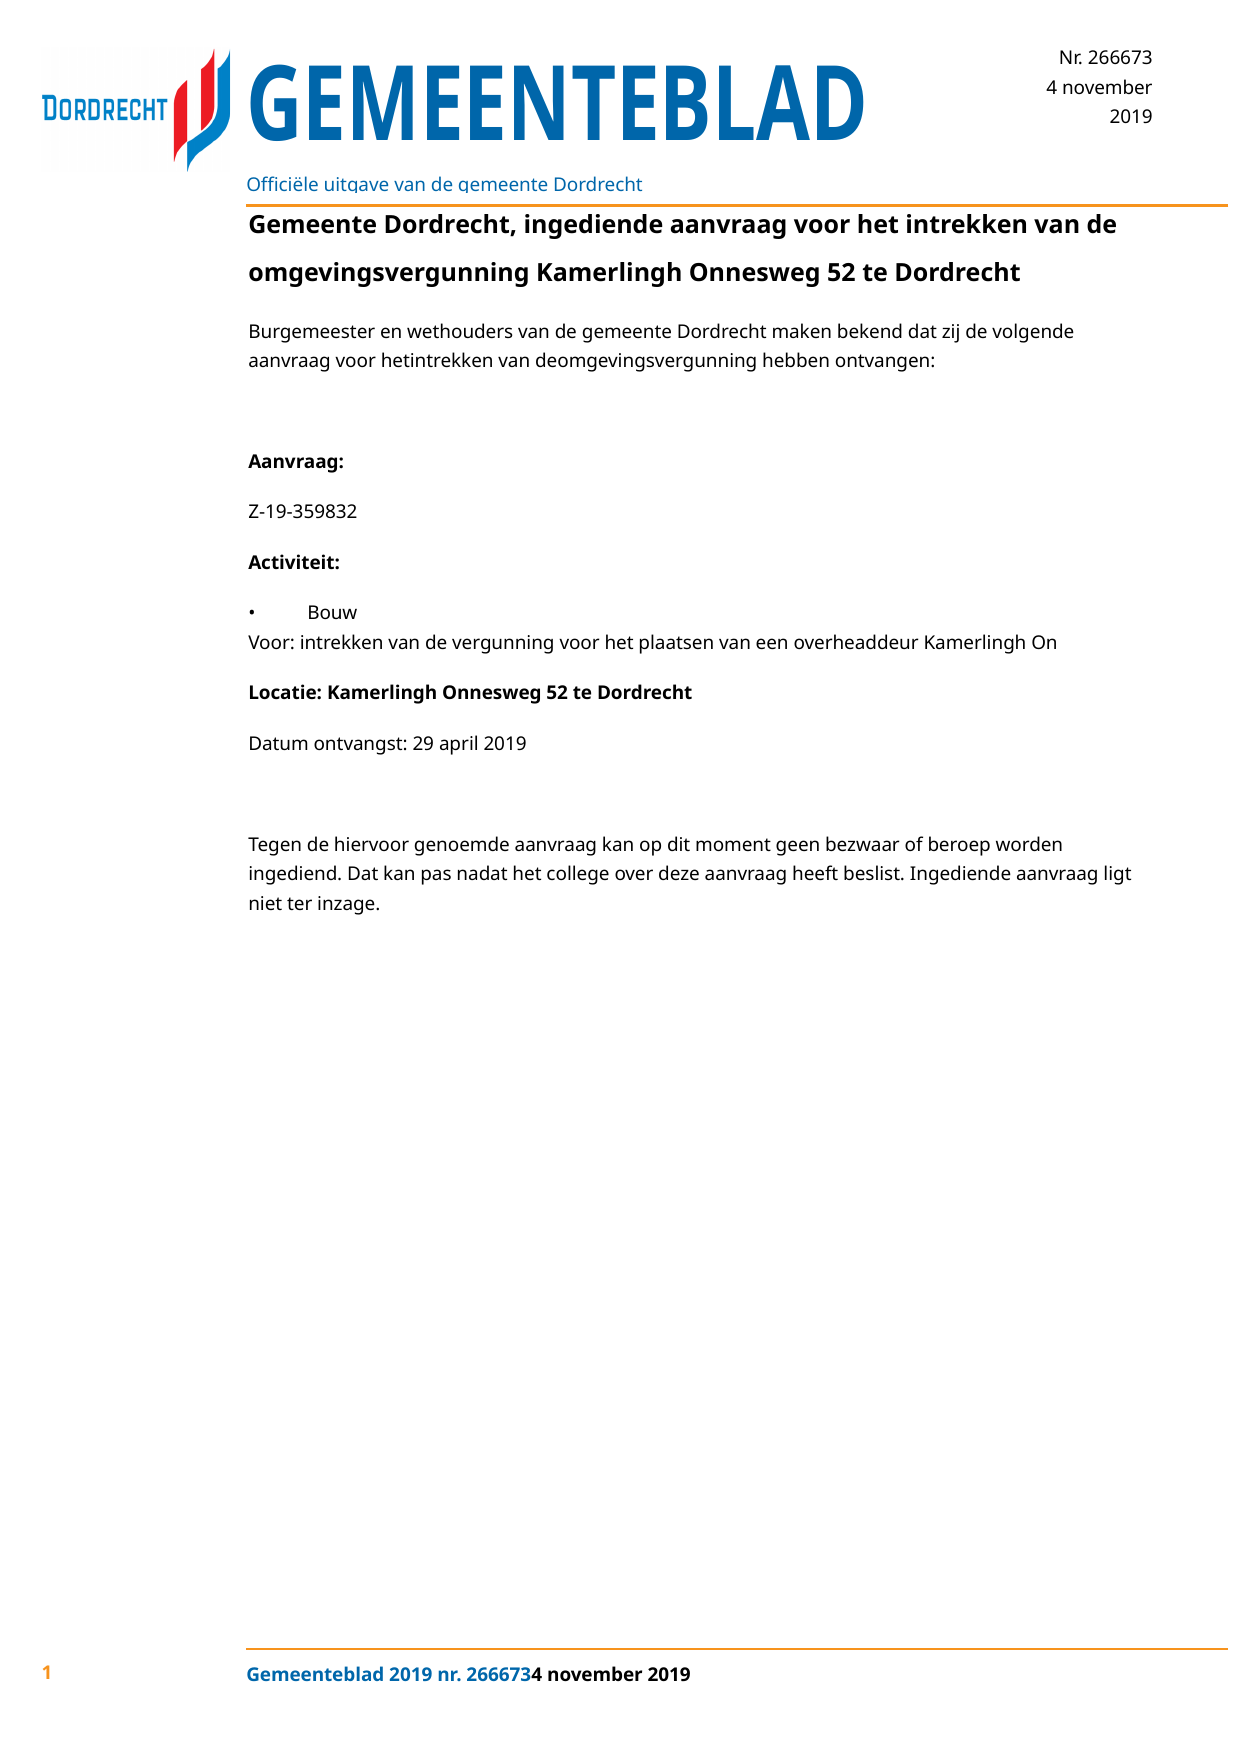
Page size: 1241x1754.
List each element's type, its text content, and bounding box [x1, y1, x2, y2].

text Tegen de hiervoor genoemde aanvraag kan op dit moment geen bezwaar of beroep worden ingediend. Dat kan pas nadat het college over deze aanvraag heeft beslist. Ingediende aanvraag ligt niet ter inzage. [248, 831, 1152, 916]
text Datum ontvangst: 29 april 2019 [248, 730, 1152, 756]
text Aanvraag: [248, 448, 1152, 474]
text Activiteit: [248, 549, 1152, 575]
text Z-19-359832 [248, 499, 1152, 524]
list Bouw [248, 599, 1152, 625]
text Burgemeester en wethouders van de gemeente Dordrecht maken bekend dat zij de volgende aanvraag voor hetintrekken van deomgevingsvergunning hebben ontvangen: [248, 318, 1152, 373]
picture [41, 47, 231, 172]
text Voor: intrekken van de vergunning voor het plaatsen van een overheaddeur Kamerlingh On [248, 629, 1152, 655]
text Locatie: Kamerlingh Onnesweg 52 te Dordrecht [248, 679, 1152, 705]
text Gemeente Dordrecht, ingediende aanvraag voor het intrekken van de omgevingsvergunning Kamerlingh Onnesweg 52 te Dordrecht [248, 207, 1152, 288]
